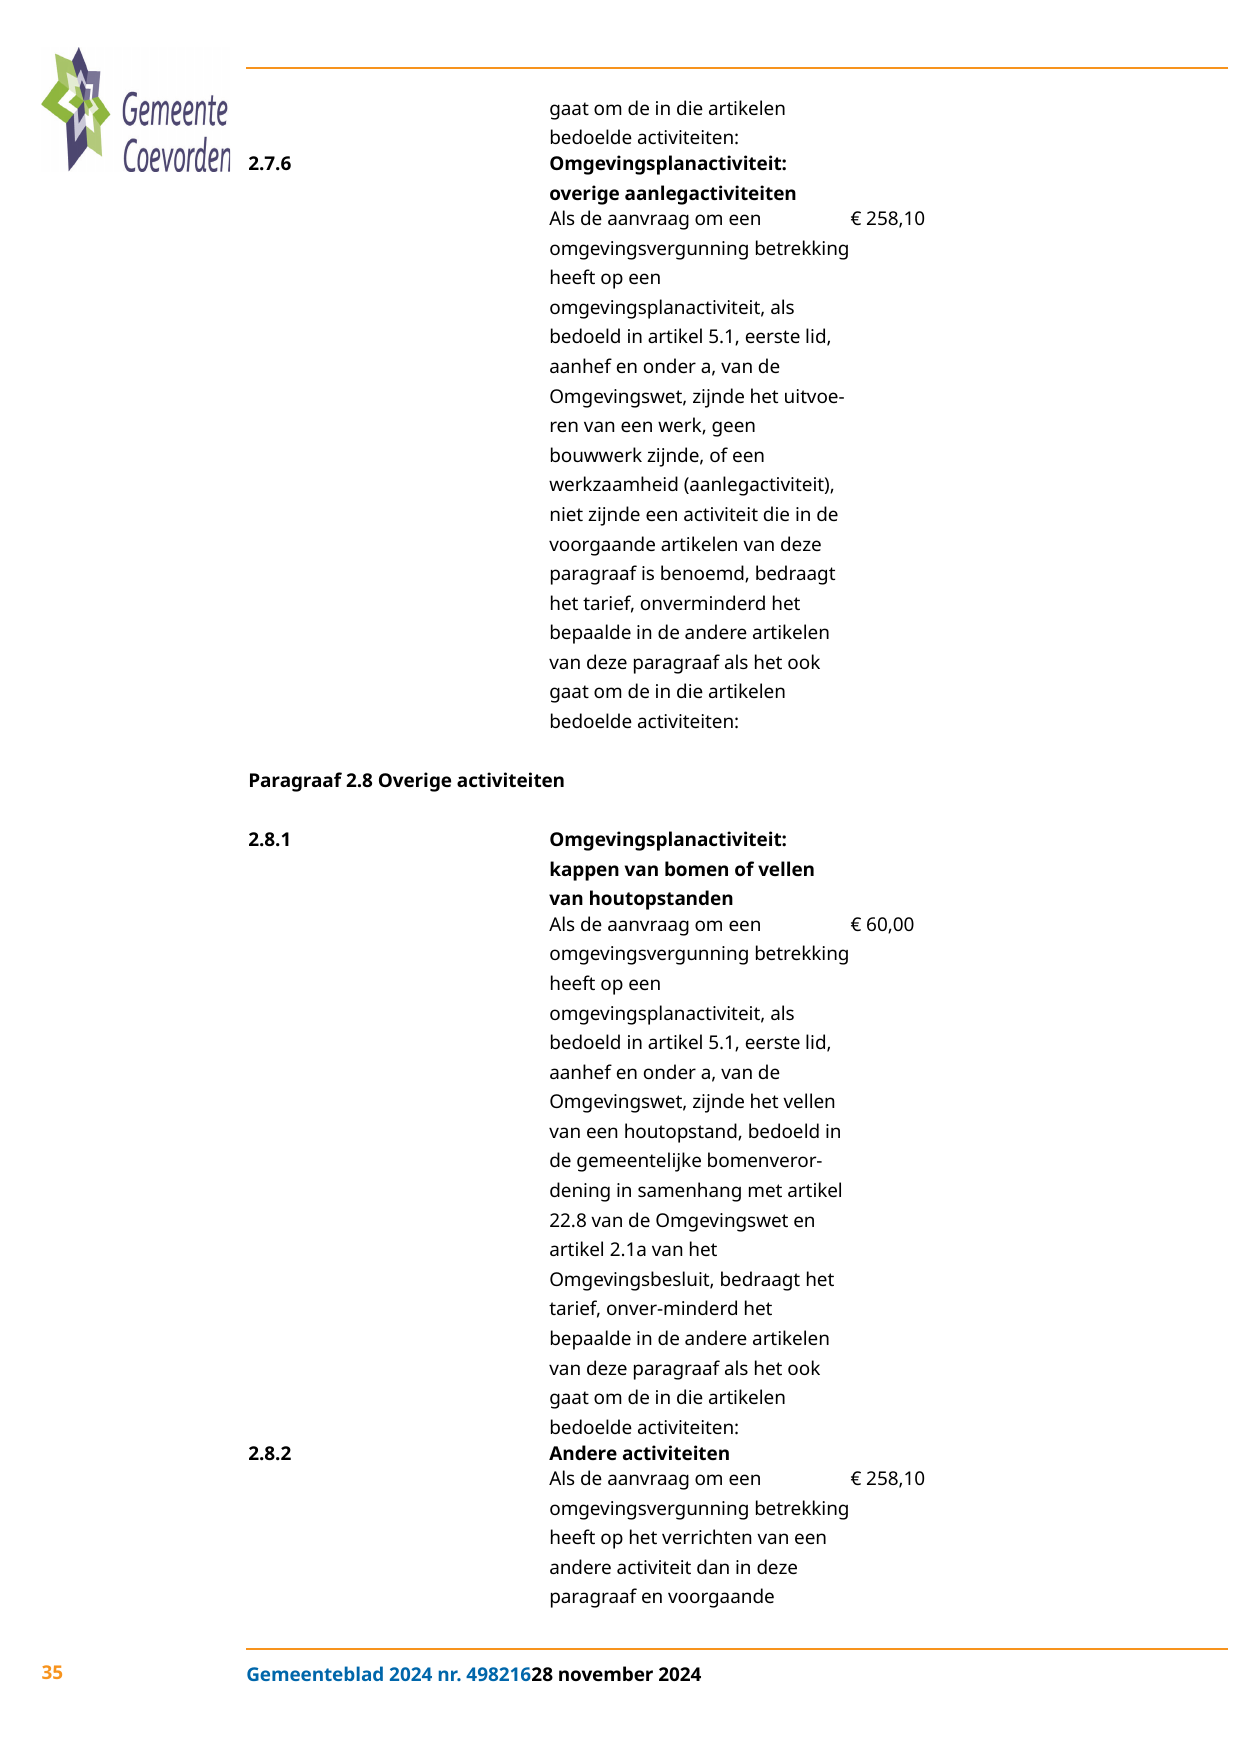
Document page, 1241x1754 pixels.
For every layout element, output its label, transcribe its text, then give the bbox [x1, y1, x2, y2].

table_cell Als de aanvraag om een omgevingsvergunning betrekking heeft op een omgevingsplanactiviteit, als bedoeld in artikel 5.1, eerste lid, aanhef en onder a, van de Omgevingswet, zijnde het uitvoe-ren van een werk, geen bouwwerk zijnde, of een werkzaamheid (aanlegactiviteit), niet zijnde een activiteit die in de voorgaande artikelen van deze paragraaf is benoemd, bedraagt het tarief, onverminderd het bepaalde in de andere artikelen van deze paragraaf als het ook gaat om de in die artikelen bedoelde activiteiten: [549, 205, 850, 734]
table_cell gaat om de in die artikelen bedoelde activiteiten: [549, 95, 850, 150]
table_cell € 60,00 [850, 911, 1152, 1440]
table_cell Andere activiteiten [549, 1440, 850, 1465]
table_cell 2.8.2 [248, 1440, 549, 1465]
picture [41, 47, 231, 172]
table_header 2.8.1 [248, 826, 549, 911]
table_cell [248, 1465, 549, 1609]
table_header Omgevingsplanactiviteit: kappen van bomen of vellen van houtopstanden [549, 826, 850, 911]
table_cell [850, 95, 1152, 150]
table_cell Als de aanvraag om een omgevingsvergunning betrekking heeft op het verrichten van een andere activiteit dan in deze paragraaf en voorgaande [549, 1465, 850, 1609]
table_cell [248, 95, 549, 150]
table_header [850, 826, 1152, 911]
table_cell Omgevingsplanactiviteit: overige aanlegactiviteiten [549, 150, 850, 205]
table_cell 2.7.6 [248, 150, 549, 205]
table_cell [850, 150, 1152, 205]
table_cell [248, 205, 549, 734]
text Paragraaf 2.8 Overige activiteiten [248, 767, 1152, 793]
table_cell [248, 911, 549, 1440]
table_cell € 258,10 [850, 205, 1152, 734]
table_cell [850, 1440, 1152, 1465]
table_cell Als de aanvraag om een omgevingsvergunning betrekking heeft op een omgevingsplanactiviteit, als bedoeld in artikel 5.1, eerste lid, aanhef en onder a, van de Omgevingswet, zijnde het vellen van een houtopstand, bedoeld in de gemeentelijke bomenveror-dening in samenhang met artikel 22.8 van de Omgevingswet en artikel 2.1a van het Omgevingsbesluit, bedraagt het tarief, onver-minderd het bepaalde in de andere artikelen van deze paragraaf als het ook gaat om de in die artikelen bedoelde activiteiten: [549, 911, 850, 1440]
table_cell € 258,10 [850, 1465, 1152, 1609]
